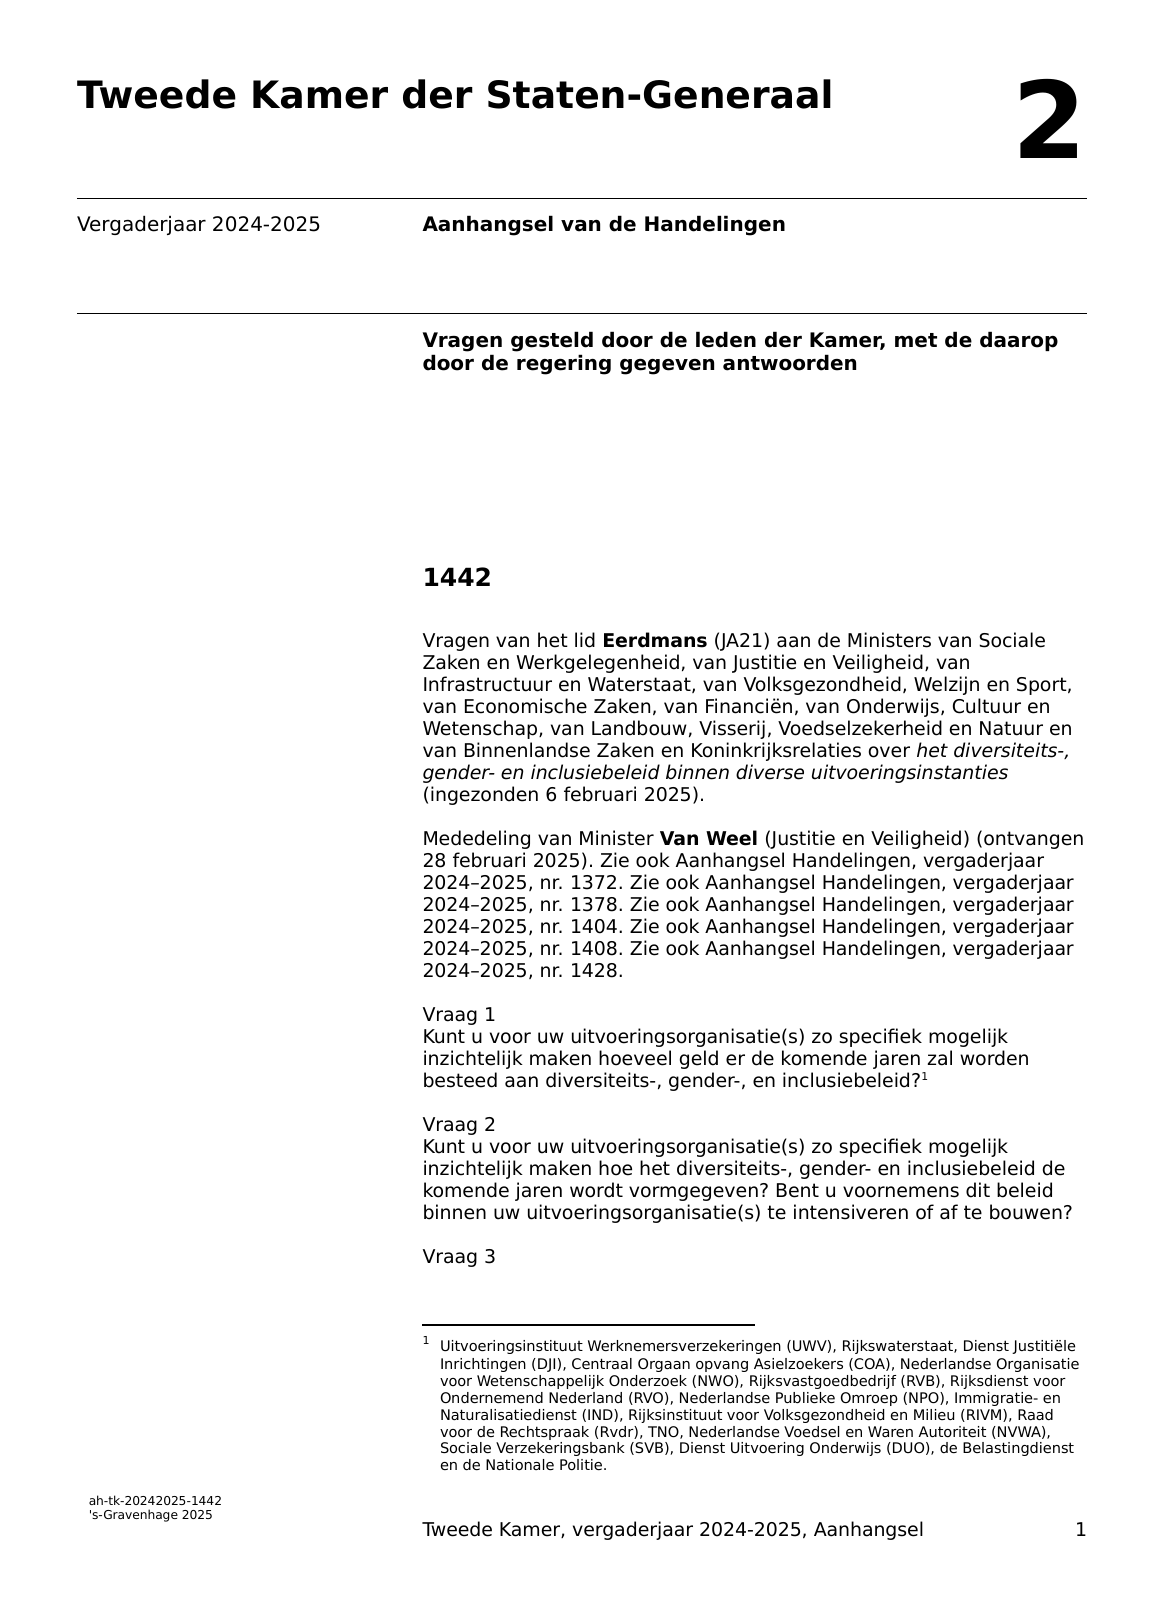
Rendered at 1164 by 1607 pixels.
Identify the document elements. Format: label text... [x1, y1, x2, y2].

table_header 2 [886, 59, 1087, 198]
text Vraag 1 [422, 1004, 1087, 1026]
text Vragen van het lid Eerdmans (JA21) aan de Ministers van Sociale Zaken en Werkgelegenheid, van Justitie en Veiligheid, van Infrastructuur en Waterstaat, van Volksgezondheid, Welzijn en Sport, van Economische Zaken, van Financiën, van Onderwijs, Cultuur en Wetenschap, van Landbouw, Visserij, Voedselzekerheid en Natuur en van Binnenlandse Zaken en Koninkrijksrelaties over het diversiteits-, gender- en inclusiebeleid binnen diverse uitvoeringsinstanties (ingezonden 6 februari 2025). [422, 630, 1087, 806]
text ah-tk-20242025-1442 [88, 1494, 323, 1508]
text Kunt u voor uw uitvoeringsorganisatie(s) zo specifiek mogelijk inzichtelijk maken hoeveel geld er de komende jaren zal worden besteed aan diversiteits-, gender-, en inclusiebeleid? [422, 1026, 1087, 1092]
table_cell Vergaderjaar 2024-2025 [77, 199, 422, 313]
text Vraag 2 [422, 1114, 1087, 1136]
text 1442 [422, 563, 1087, 592]
table_cell [77, 314, 422, 375]
text Kunt u voor uw uitvoeringsorganisatie(s) zo specifiek mogelijk inzichtelijk maken hoe het diversiteits-, gender- en inclusiebeleid de komende jaren wordt vormgegeven? Bent u voornemens dit beleid binnen uw uitvoeringsorganisatie(s) te intensiveren of af te bouwen? [422, 1136, 1087, 1224]
text Mededeling van Minister Van Weel (Justitie en Veiligheid) (ontvangen 28 februari 2025). Zie ook Aanhangsel Handelingen, vergaderjaar 2024–2025, nr. 1372. Zie ook Aanhangsel Handelingen, vergaderjaar 2024–2025, nr. 1378. Zie ook Aanhangsel Handelingen, vergaderjaar 2024–2025, nr. 1404. Zie ook Aanhangsel Handelingen, vergaderjaar 2024–2025, nr. 1408. Zie ook Aanhangsel Handelingen, vergaderjaar 2024–2025, nr. 1428. [422, 828, 1087, 982]
table_header Tweede Kamer der Staten-Generaal [77, 59, 886, 198]
table_cell Vragen gesteld door de leden der Kamer, met de daarop door de regering gegeven antwoorden [422, 314, 1087, 375]
text Vraag 3 [422, 1246, 1087, 1268]
text 's-Gravenhage 2025 [88, 1508, 323, 1522]
text Uitvoeringsinstituut Werknemersverzekeringen (UWV), Rijkswaterstaat, Dienst Justitiële Inrichtingen (DJI), Centraal Orgaan opvang Asielzoekers (COA), Nederlandse Organisatie voor Wetenschappelijk Onderzoek (NWO), Rijksvastgoedbedrijf (RVB), Rijksdienst voor Ondernemend Nederland (RVO), Nederlandse Publieke Omroep (NPO), Immigratie- en Naturalisatiedienst (IND), Rijksinstituut voor Volksgezondheid en Milieu (RIVM), Raad voor de Rechtspraak (Rvdr), TNO, Nederlandse Voedsel en Waren Autoriteit (NVWA), Sociale Verzekeringsbank (SVB), Dienst Uitvoering Onderwijs (DUO), de Belastingdienst en de Nationale Politie. [422, 1334, 1087, 1474]
table_cell Aanhangsel van de Handelingen [422, 199, 1087, 313]
